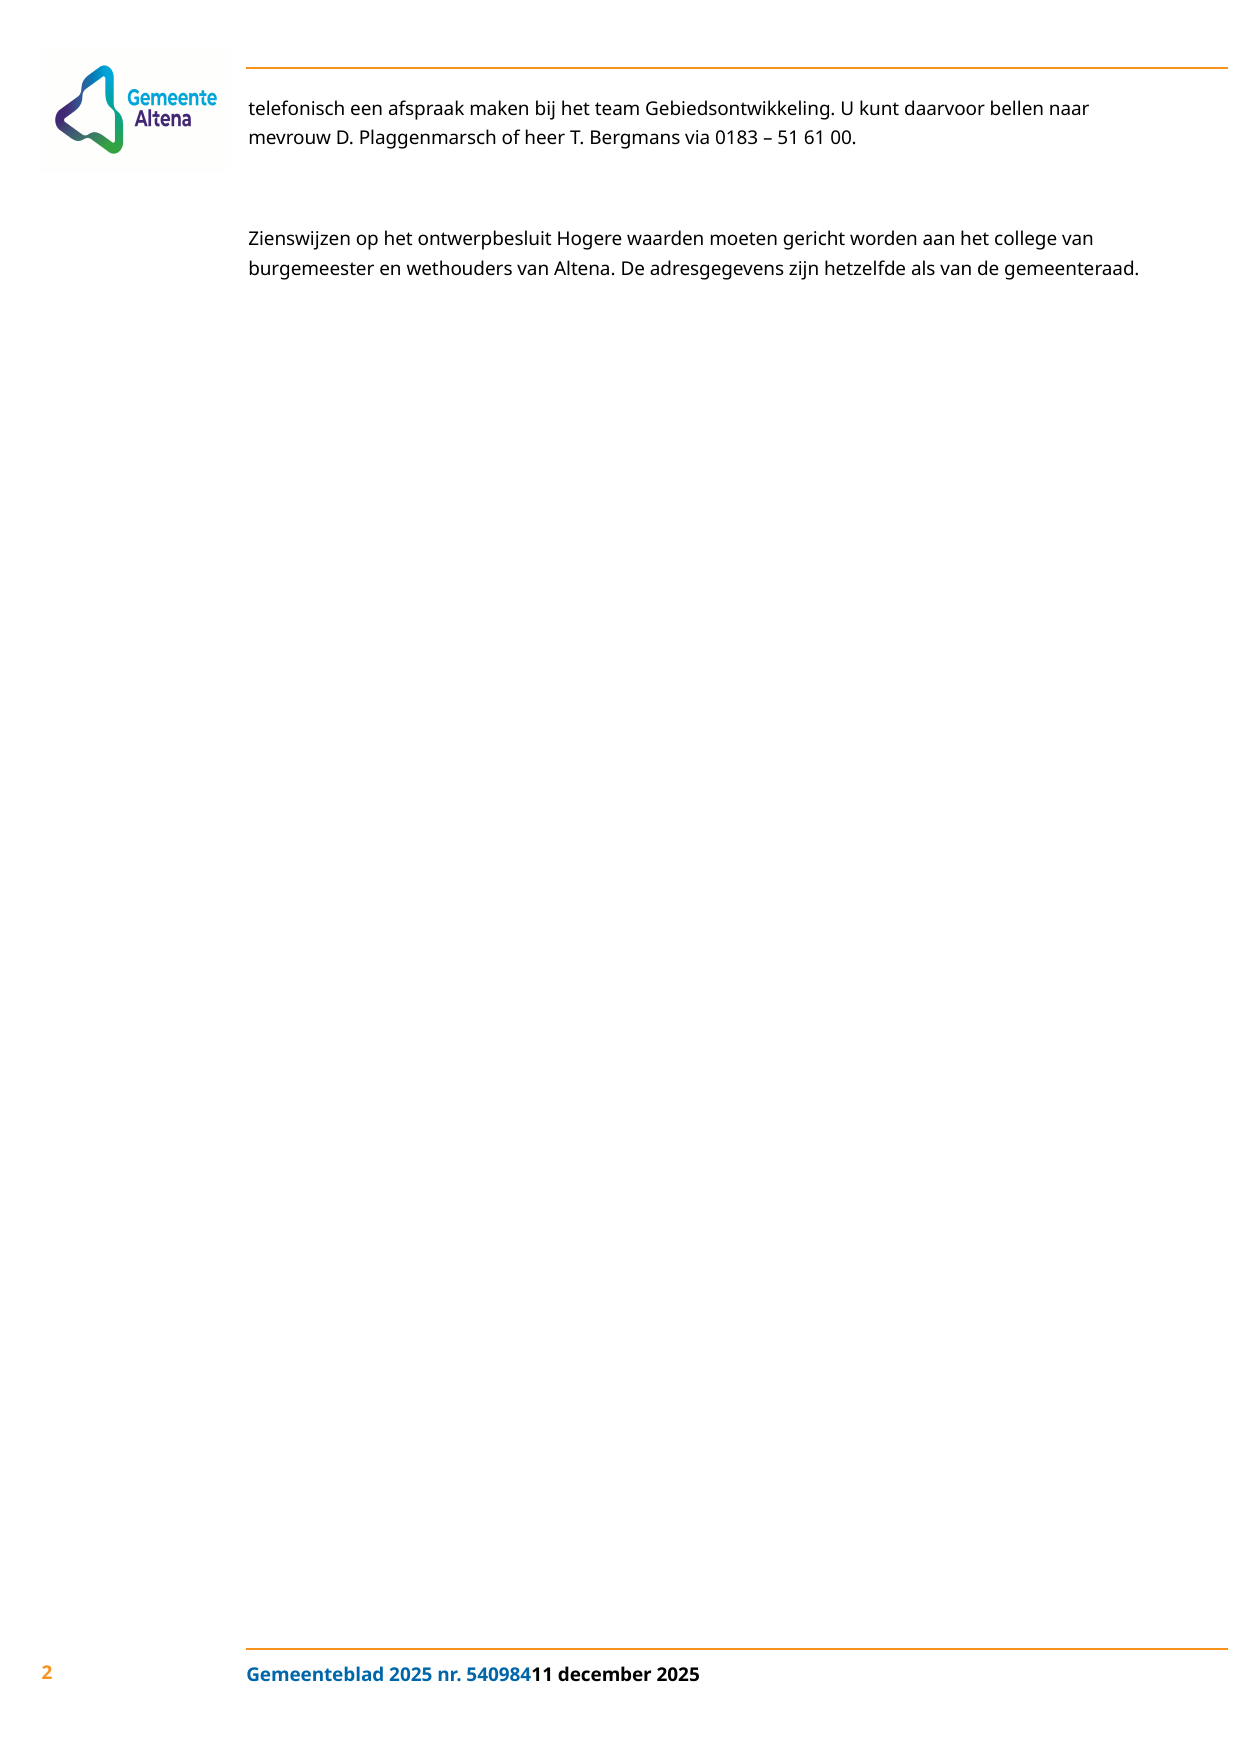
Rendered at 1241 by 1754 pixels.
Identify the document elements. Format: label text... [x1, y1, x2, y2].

picture [41, 47, 231, 172]
text Zienswijzen op het ontwerpbesluit Hogere waarden moeten gericht worden aan het college van burgemeester en wethouders van Altena. De adresgegevens zijn hetzelfde als van de gemeenteraad. [248, 225, 1152, 281]
text telefonisch een afspraak maken bij het team Gebiedsontwikkeling. U kunt daarvoor bellen naar mevrouw D. Plaggenmarsch of heer T. Bergmans via 0183 – 51 61 00. [248, 95, 1152, 150]
